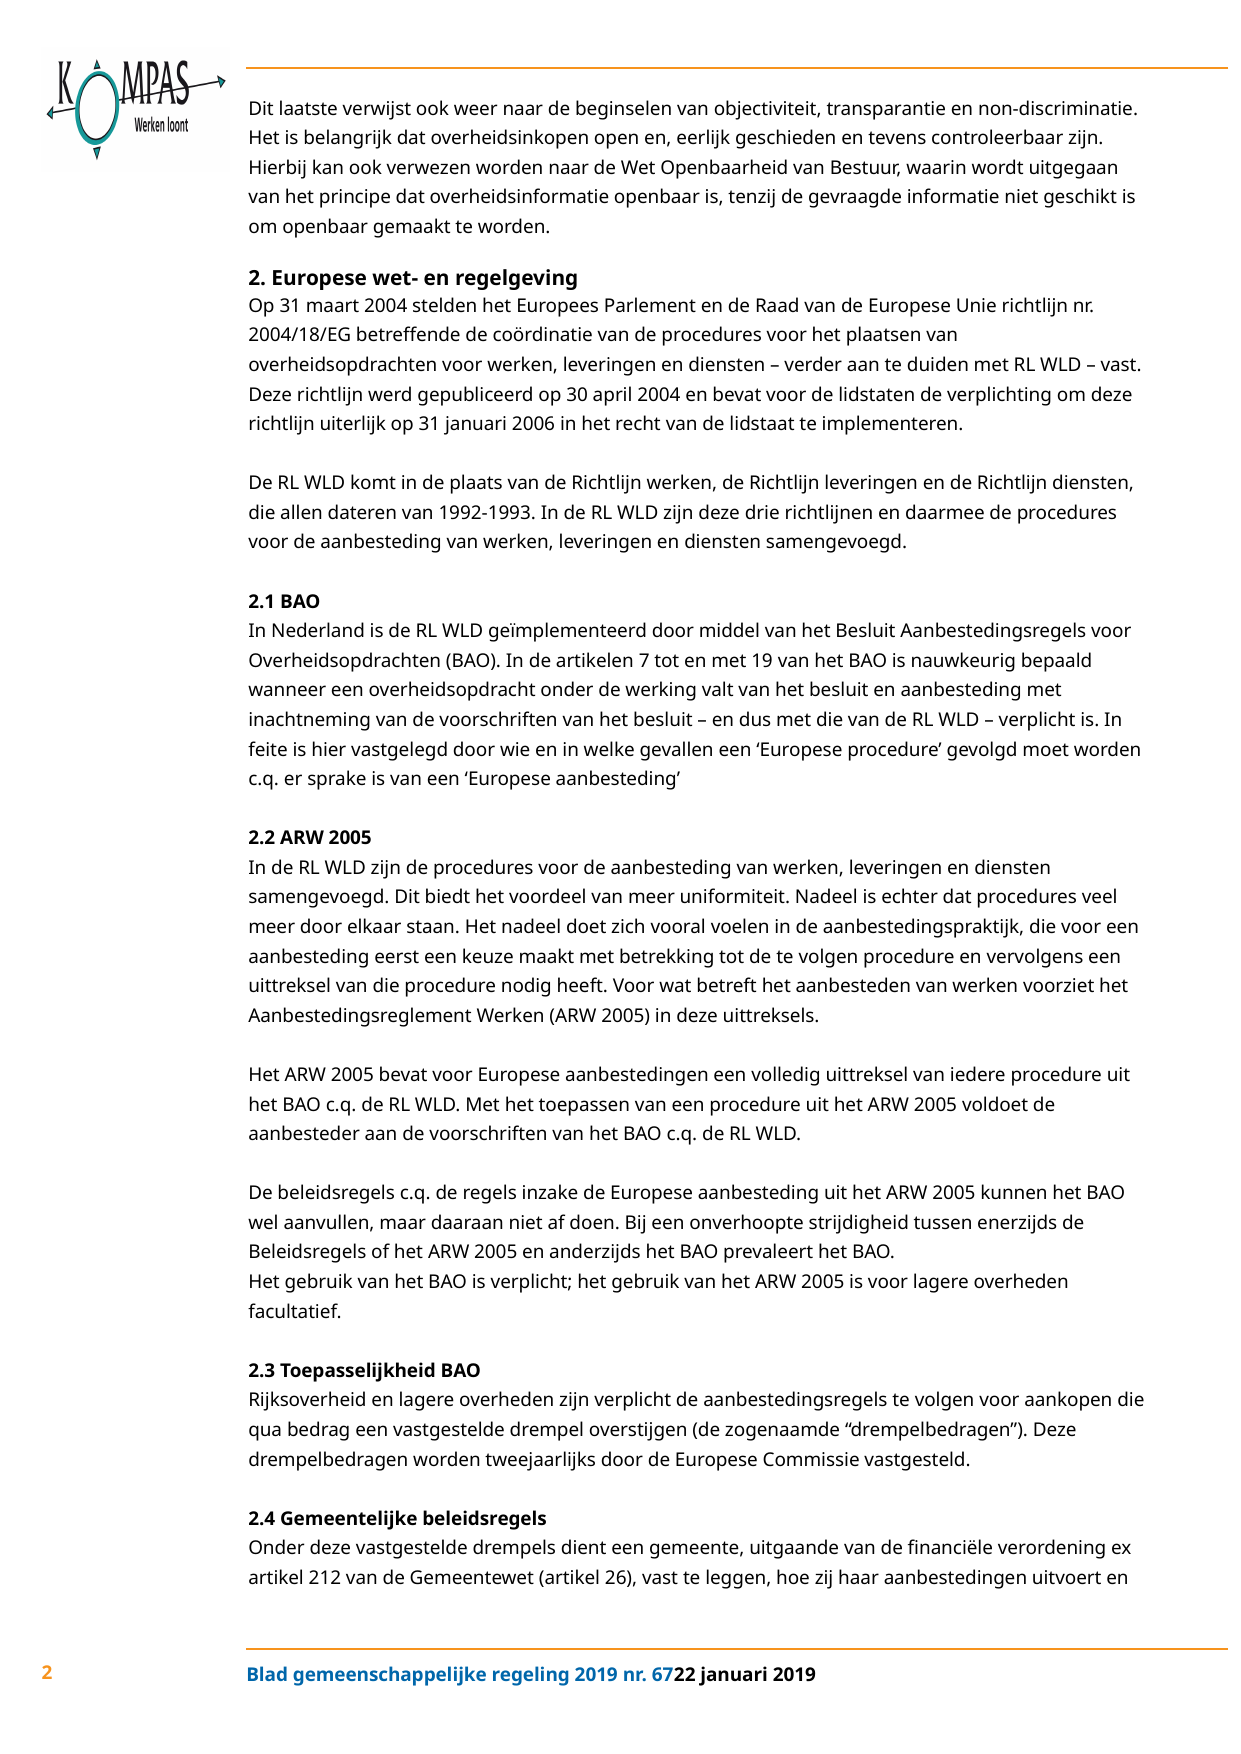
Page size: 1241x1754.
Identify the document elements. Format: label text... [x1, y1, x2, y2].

text 2004/18/EG betreffende de coördinatie van de procedures voor het plaatsen van overheidsopdrachten voor werken, leveringen en diensten – verder aan te duiden met RL WLD – vast. Deze richtlijn werd gepubliceerd op 30 april 2004 en bevat voor de lidstaten de verplichting om deze richtlijn uiterlijk op 31 januari 2006 in het recht van de lidstaat te implementeren. [248, 322, 1152, 436]
text wel aanvullen, maar daaraan niet af doen. Bij een onverhoopte strijdigheid tussen enerzijds de Beleidsregels of het ARW 2005 en anderzijds het BAO prevaleert het BAO. [248, 1209, 1152, 1264]
text Overheidsopdrachten (BAO). In de artikelen 7 tot en met 19 van het BAO is nauwkeurig bepaald wanneer een overheidsopdracht onder de werking valt van het besluit en aanbesteding met inachtneming van de voorschriften van het besluit – en dus met die van de RL WLD – verplicht is. In feite is hier vastgelegd door wie en in welke gevallen een ‘Europese procedure’ gevolgd moet worden c.q. er sprake is van een ‘Europese aanbesteding’ [248, 647, 1152, 791]
text Het ARW 2005 bevat voor Europese aanbestedingen een volledig uittreksel van iedere procedure uit het BAO c.q. de RL WLD. Met het toepassen van een procedure uit het ARW 2005 voldoet de aanbesteder aan de voorschriften van het BAO c.q. de RL WLD. [248, 1061, 1152, 1146]
text Onder deze vastgestelde drempels dient een gemeente, uitgaande van de financiële verordening ex artikel 212 van de Gemeentewet (artikel 26), vast te leggen, hoe zij haar aanbestedingen uitvoert en [248, 1534, 1152, 1590]
text Het gebruik van het BAO is verplicht; het gebruik van het ARW 2005 is voor lagere overheden facultatief. [248, 1268, 1152, 1323]
text 2.3 Toepasselijkheid BAO [248, 1357, 1152, 1383]
text Rijksoverheid en lagere overheden zijn verplicht de aanbestedingsregels te volgen voor aankopen die qua bedrag een vastgestelde drempel overstijgen (de zogenaamde “drempelbedragen”). Deze drempelbedragen worden tweejaarlijks door de Europese Commissie vastgesteld. [248, 1387, 1152, 1471]
text Op 31 maart 2004 stelden het Europees Parlement en de Raad van de Europese Unie richtlijn nr. [248, 292, 1152, 318]
text In de RL WLD zijn de procedures voor de aanbesteding van werken, leveringen en diensten samengevoegd. Dit biedt het voordeel van meer uniformiteit. Nadeel is echter dat procedures veel meer door elkaar staan. Het nadeel doet zich vooral voelen in de aanbestedingspraktijk, die voor een aanbesteding eerst een keuze maakt met betrekking tot de te volgen procedure en vervolgens een uittreksel van die procedure nodig heeft. Voor wat betreft het aanbesteden van werken voorziet het Aanbestedingsreglement Werken (ARW 2005) in deze uittreksels. [248, 854, 1152, 1028]
text Dit laatste verwijst ook weer naar de beginselen van objectiviteit, transparantie en non-discriminatie. Het is belangrijk dat overheidsinkopen open en, eerlijk geschieden en tevens controleerbaar zijn. Hierbij kan ook verwezen worden naar de Wet Openbaarheid van Bestuur, waarin wordt uitgegaan van het principe dat overheidsinformatie openbaar is, tenzij de gevraagde informatie niet geschikt is om openbaar gemaakt te worden. [248, 95, 1152, 239]
picture [41, 47, 231, 172]
text De beleidsregels c.q. de regels inzake de Europese aanbesteding uit het ARW 2005 kunnen het BAO [248, 1179, 1152, 1205]
text 2. Europese wet- en regelgeving [248, 263, 1152, 292]
text In Nederland is de RL WLD geïmplementeerd door middel van het Besluit Aanbestedingsregels voor [248, 617, 1152, 643]
text De RL WLD komt in de plaats van de Richtlijn werken, de Richtlijn leveringen en de Richtlijn diensten, die allen dateren van 1992-1993. In de RL WLD zijn deze drie richtlijnen en daarmee de procedures voor de aanbesteding van werken, leveringen en diensten samengevoegd. [248, 469, 1152, 554]
text 2.1 BAO [248, 588, 1152, 613]
text 2.4 Gemeentelijke beleidsregels [248, 1505, 1152, 1531]
text 2.2 ARW 2005 [248, 824, 1152, 850]
